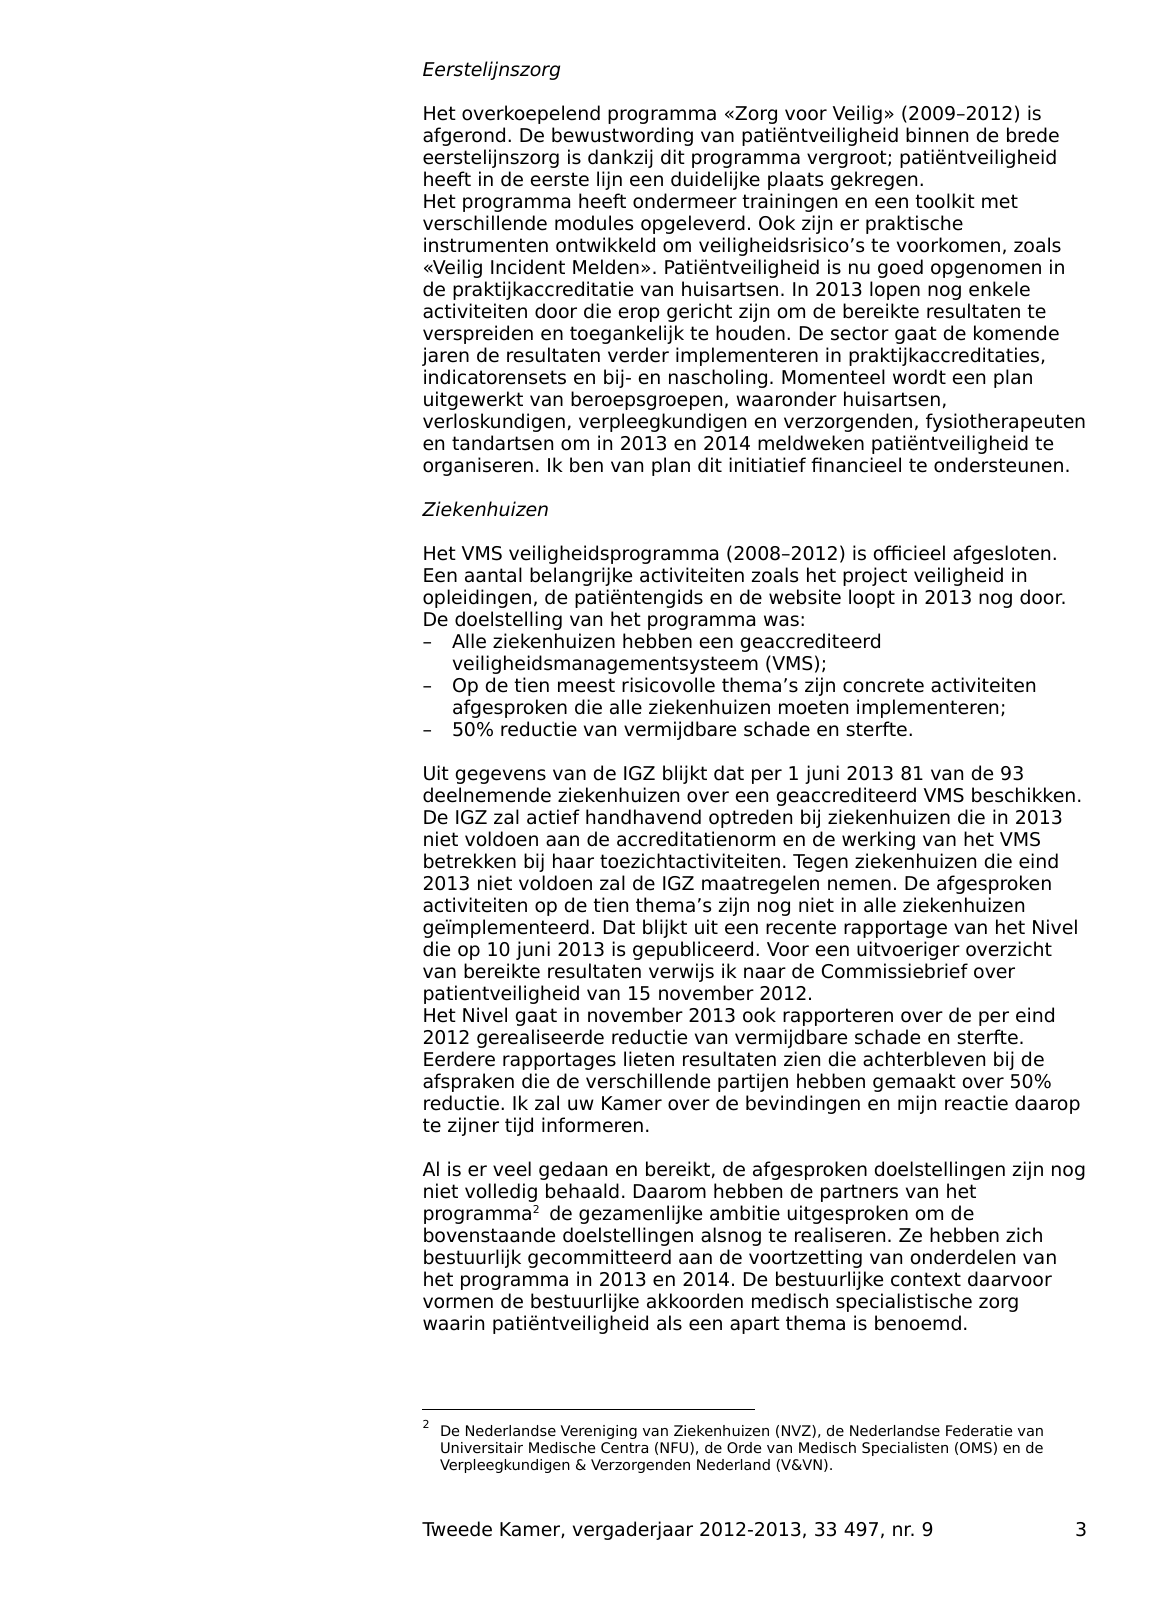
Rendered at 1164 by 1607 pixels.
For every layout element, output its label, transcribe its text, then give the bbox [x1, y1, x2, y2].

text – Op de tien meest risicovolle thema’s zijn concrete activiteiten afgesproken die alle ziekenhuizen moeten implementeren; [422, 675, 1087, 719]
text Uit gegevens van de IGZ blijkt dat per 1 juni 2013 81 van de 93 deelnemende ziekenhuizen over een geaccrediteerd VMS beschikken. De IGZ zal actief handhavend optreden bij ziekenhuizen die in 2013 niet voldoen aan de accreditatienorm en de werking van het VMS betrekken bij haar toezichtactiviteiten. Tegen ziekenhuizen die eind 2013 niet voldoen zal de IGZ maatregelen nemen. De afgesproken activiteiten op de tien thema’s zijn nog niet in alle ziekenhuizen geïmplementeerd. Dat blijkt uit een recente rapportage van het Nivel die op 10 juni 2013 is gepubliceerd. Voor een uitvoeriger overzicht van bereikte resultaten verwijs ik naar de Commissiebrief over patientveiligheid van 15 november 2012. [422, 763, 1087, 1005]
subtitle Ziekenhuizen [422, 499, 1087, 521]
text Het Nivel gaat in november 2013 ook rapporteren over de per eind 2012 gerealiseerde reductie van vermijdbare schade en sterfte. Eerdere rapportages lieten resultaten zien die achterbleven bij de afspraken die de verschillende partijen hebben gemaakt over 50% reductie. Ik zal uw Kamer over de bevindingen en mijn reactie daarop te zijner tijd informeren. [422, 1005, 1087, 1137]
text Het VMS veiligheidsprogramma (2008–2012) is officieel afgesloten. Een aantal belangrijke activiteiten zoals het project veiligheid in opleidingen, de patiëntengids en de website loopt in 2013 nog door. De doelstelling van het programma was: [422, 543, 1087, 631]
text – Alle ziekenhuizen hebben een geaccrediteerd veiligheidsmanagementsysteem (VMS); [422, 631, 1087, 675]
subtitle Eerstelijnszorg [422, 59, 1087, 81]
text De Nederlandse Vereniging van Ziekenhuizen (NVZ), de Nederlandse Federatie van Universitair Medische Centra (NFU), de Orde van Medisch Specialisten (OMS) en de Verpleegkundigen & Verzorgenden Nederland (V&VN). [422, 1418, 1087, 1474]
text Het overkoepelend programma «Zorg voor Veilig» (2009–2012) is afgerond. De bewustwording van patiëntveiligheid binnen de brede eerstelijnszorg is dankzij dit programma vergroot; patiëntveiligheid heeft in de eerste lijn een duidelijke plaats gekregen. [422, 103, 1087, 191]
text Het programma heeft ondermeer trainingen en een toolkit met verschillende modules opgeleverd. Ook zijn er praktische instrumenten ontwikkeld om veiligheidsrisico’s te voorkomen, zoals «Veilig Incident Melden». Patiëntveiligheid is nu goed opgenomen in de praktijkaccreditatie van huisartsen. In 2013 lopen nog enkele activiteiten door die erop gericht zijn om de bereikte resultaten te verspreiden en toegankelijk te houden. De sector gaat de komende jaren de resultaten verder implementeren in praktijkaccreditaties, indicatorensets en bij- en nascholing. Momenteel wordt een plan uitgewerkt van beroepsgroepen, waaronder huisartsen, verloskundigen, verpleegkundigen en verzorgenden, fysiotherapeuten en tandartsen om in 2013 en 2014 meldweken patiëntveiligheid te organiseren. Ik ben van plan dit initiatief financieel te ondersteunen. [422, 191, 1087, 477]
text Al is er veel gedaan en bereikt, de afgesproken doelstellingen zijn nog niet volledig behaald. Daarom hebben de partners van het programma de gezamenlijke ambitie uitgesproken om de bovenstaande doelstellingen alsnog te realiseren. Ze hebben zich bestuurlijk gecommitteerd aan de voortzetting van onderdelen van het programma in 2013 en 2014. De bestuurlijke context daarvoor vormen de bestuurlijke akkoorden medisch specialistische zorg waarin patiëntveiligheid als een apart thema is benoemd. [422, 1159, 1087, 1335]
text – 50% reductie van vermijdbare schade en sterfte. [422, 719, 1087, 741]
